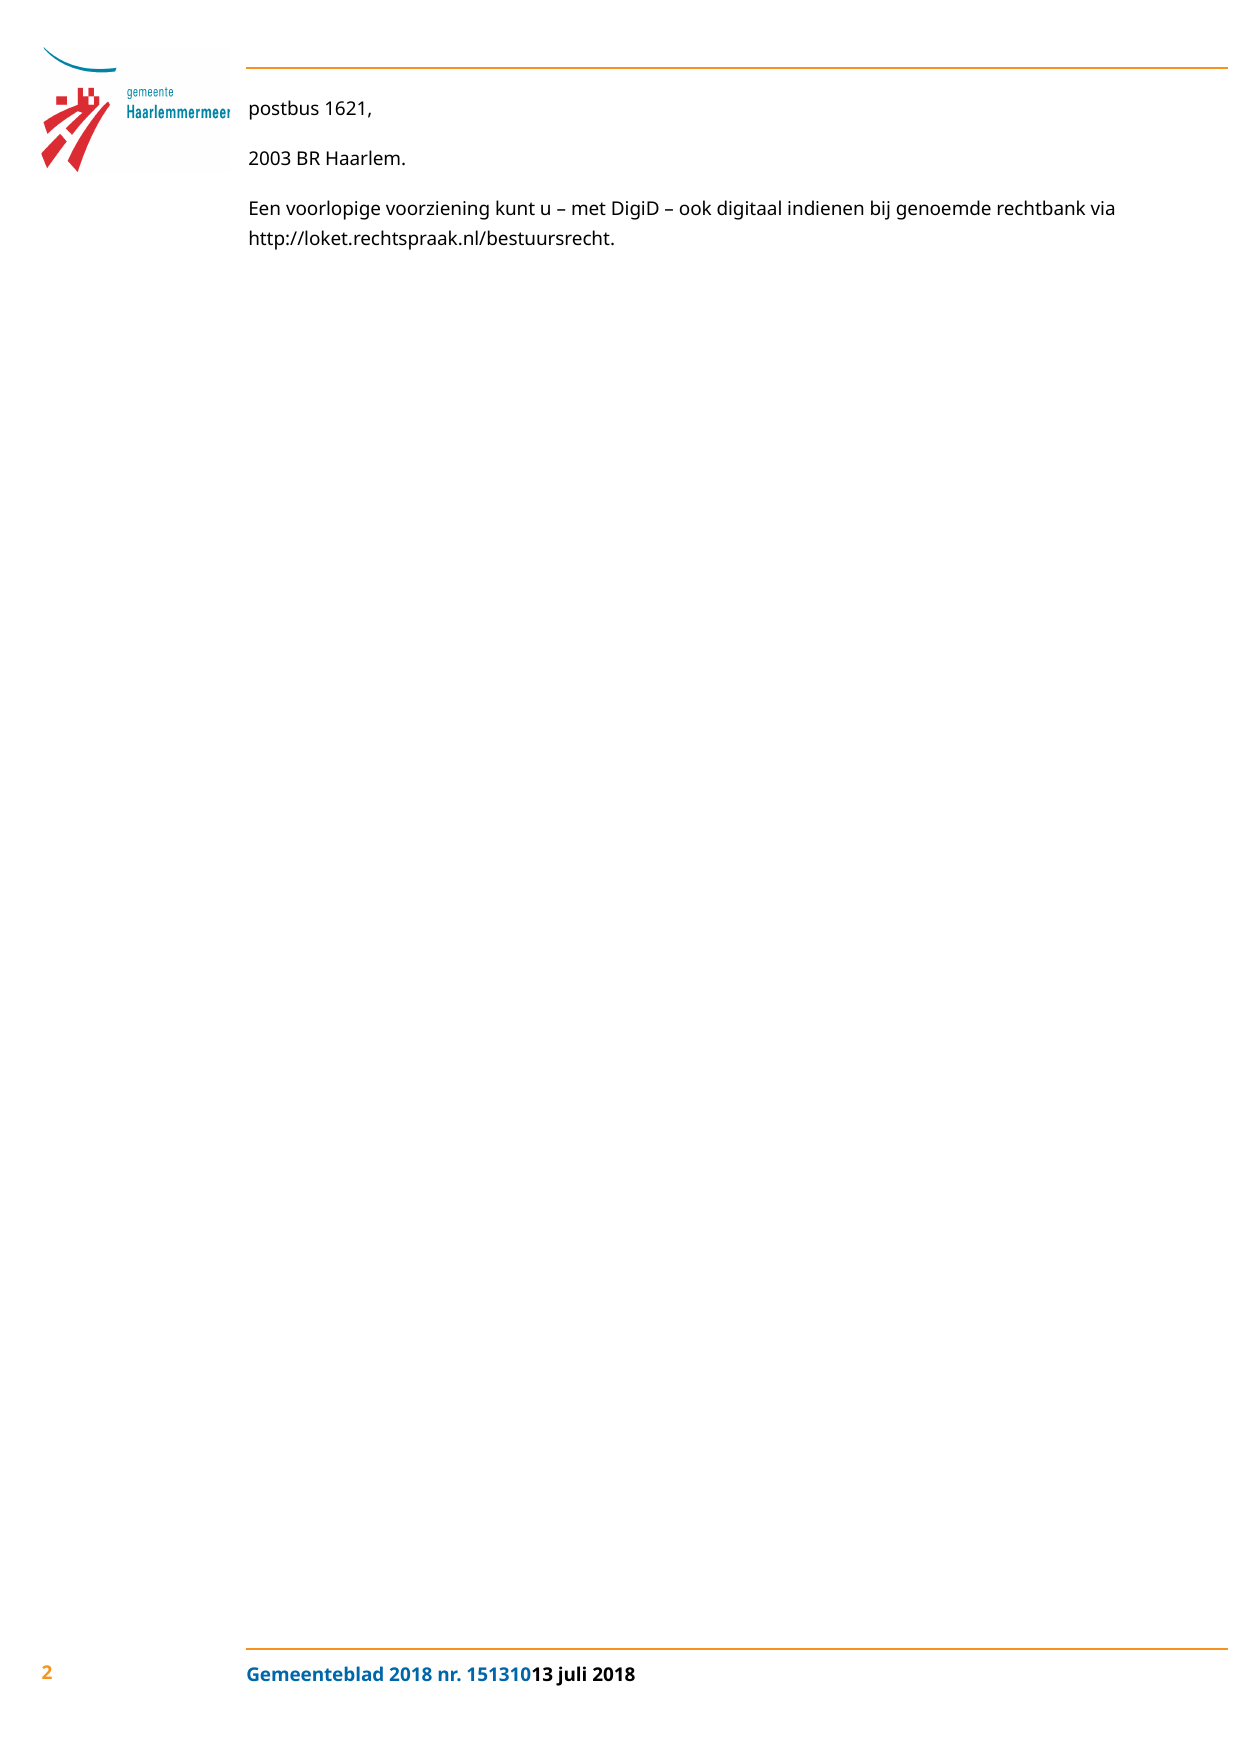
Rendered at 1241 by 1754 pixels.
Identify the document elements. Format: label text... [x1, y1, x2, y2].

picture [41, 47, 231, 172]
text Een voorlopige voorziening kunt u – met DigiD – ook digitaal indienen bij genoemde rechtbank via http://loket.rechtspraak.nl/bestuursrecht. [248, 196, 1152, 251]
text postbus 1621, [248, 95, 1152, 121]
text 2003 BR Haarlem. [248, 145, 1152, 171]
